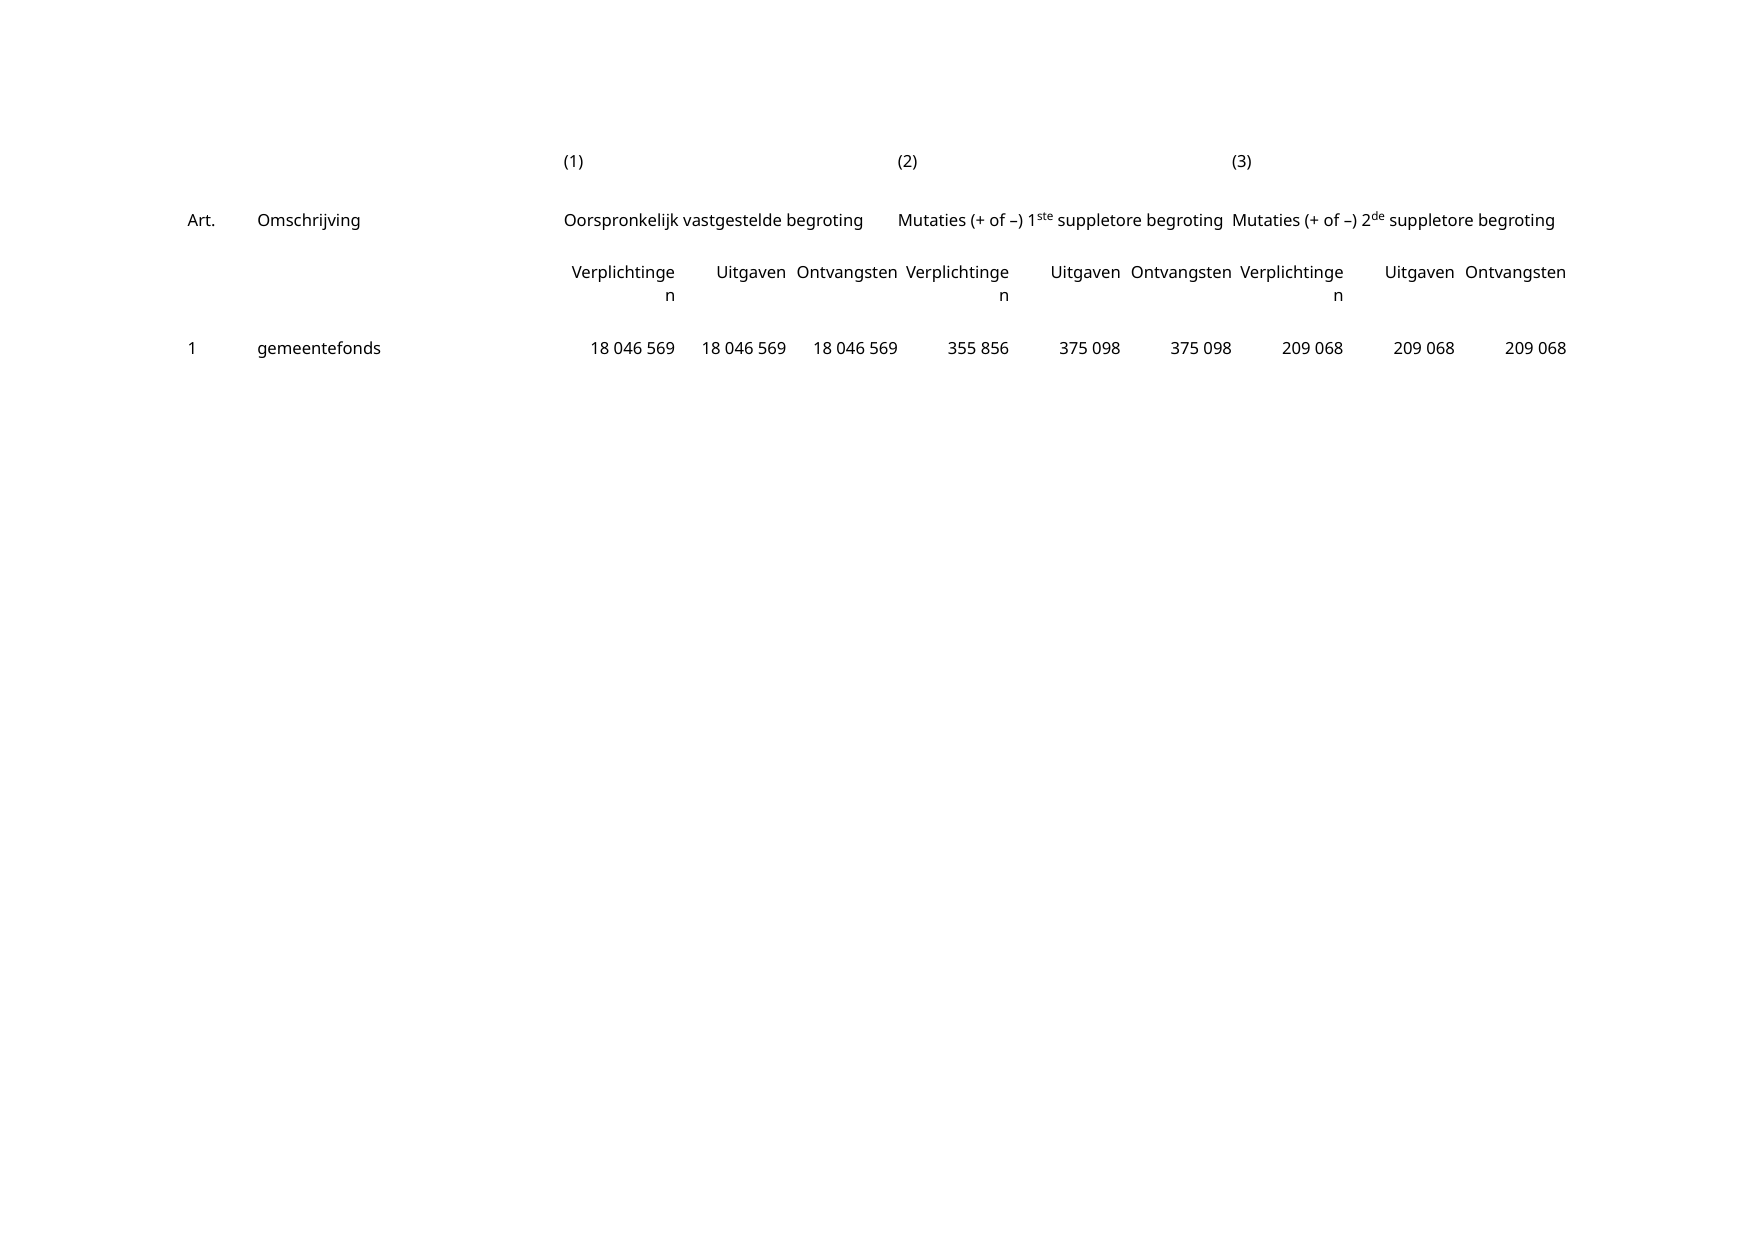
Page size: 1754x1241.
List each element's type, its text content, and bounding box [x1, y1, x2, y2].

table_header [188, 150, 257, 208]
table_cell Verplichtingen [898, 261, 1009, 337]
table_cell Art. [188, 209, 257, 261]
table_cell gemeentefonds [257, 337, 563, 389]
table_cell 209 068 [1455, 337, 1566, 389]
table_cell Ontvangsten [786, 261, 898, 337]
table_cell Ontvangsten [1455, 261, 1566, 337]
table_cell Ontvangsten [1121, 261, 1232, 337]
table_header (3) [1232, 150, 1566, 208]
table_cell Mutaties (+ of –) 1ste suppletore begroting [898, 209, 1232, 261]
table_cell Verplichtingen [564, 261, 675, 337]
table_cell 1 [188, 337, 257, 389]
table_header [257, 150, 563, 208]
table_cell 375 098 [1121, 337, 1232, 389]
table_cell 18 046 569 [786, 337, 898, 389]
table_cell [188, 261, 257, 337]
table_header (1) [564, 150, 898, 208]
table_cell Uitgaven [1009, 261, 1121, 337]
table_cell 209 068 [1343, 337, 1455, 389]
table_cell 355 856 [898, 337, 1009, 389]
table_cell [257, 261, 563, 337]
table_cell Mutaties (+ of –) 2de suppletore begroting [1232, 209, 1566, 261]
table_cell Verplichtingen [1232, 261, 1343, 337]
table_cell Uitgaven [675, 261, 786, 337]
table_cell 18 046 569 [564, 337, 675, 389]
table_cell 375 098 [1009, 337, 1121, 389]
table_cell Uitgaven [1343, 261, 1455, 337]
table_cell Oorspronkelijk vastgestelde begroting [564, 209, 898, 261]
table_cell 18 046 569 [675, 337, 786, 389]
table_cell 209 068 [1232, 337, 1343, 389]
table_cell Omschrijving [257, 209, 563, 261]
table_header (2) [898, 150, 1232, 208]
